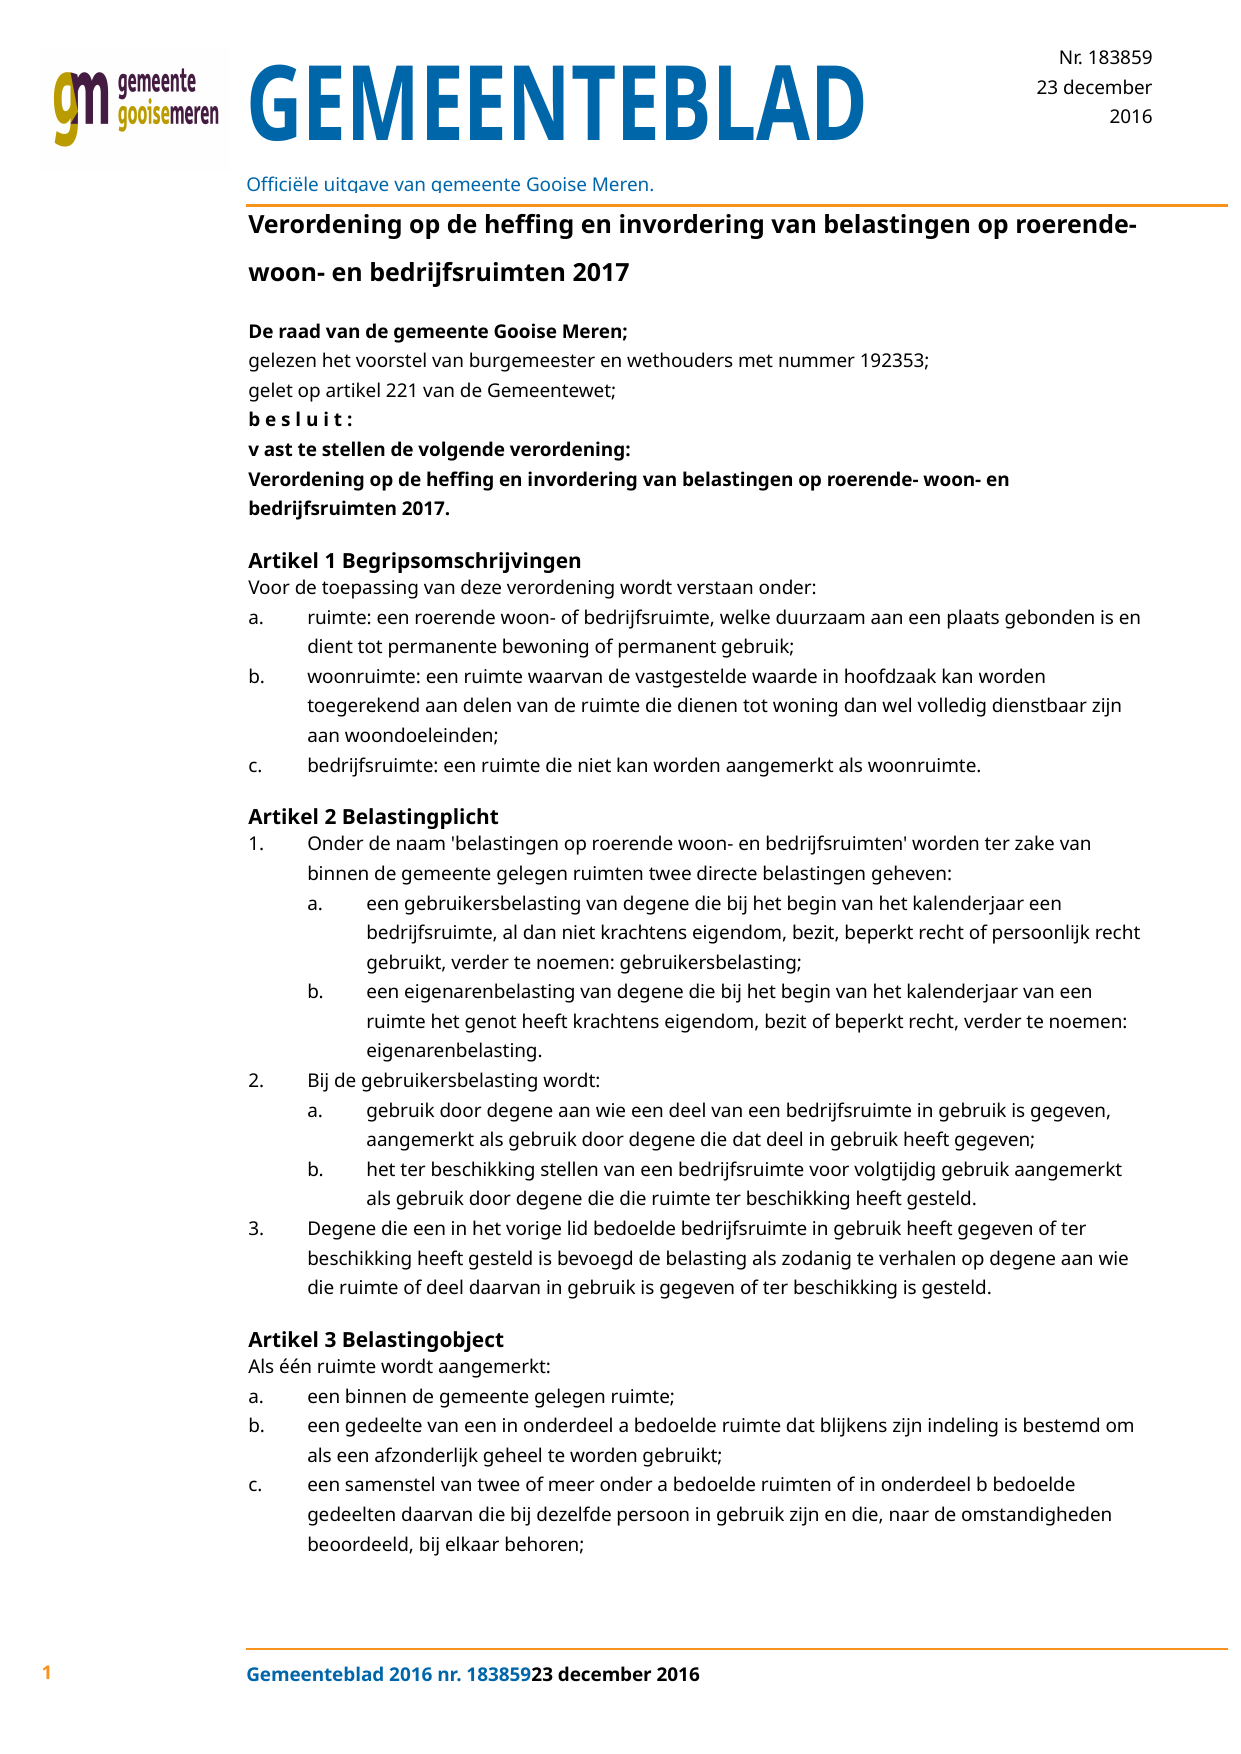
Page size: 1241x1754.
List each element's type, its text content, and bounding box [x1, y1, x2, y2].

text b e s l u i t : [248, 407, 1152, 432]
text Artikel 1 Begripsomschrijvingen [248, 546, 1152, 574]
list een samenstel van twee of meer onder a bedoelde ruimten of in onderdeel b bedoelde gedeelten daarvan die bij dezelfde persoon in gebruik zijn en die, naar de omstandigheden beoordeeld, bij elkaar behoren; [248, 1472, 1152, 1556]
list Bij de gebruikersbelasting wordt: [248, 1067, 1152, 1093]
text Artikel 3 Belastingobject [248, 1325, 1152, 1353]
list gebruik door degene aan wie een deel van een bedrijfsruimte in gebruik is gegeven, aangemerkt als gebruik door degene die dat deel in gebruik heeft gegeven; [307, 1097, 1152, 1152]
list ruimte: een roerende woon- of bedrijfsruimte, welke duurzaam aan een plaats gebonden is en dient tot permanente bewoning of permanent gebruik; [248, 604, 1152, 659]
text v ast te stellen de volgende verordening: [248, 436, 1152, 462]
text Voor de toepassing van deze verordening wordt verstaan onder: [248, 574, 1152, 600]
text Verordening op de heffing en invordering van belastingen op roerende- woon- en bedrijfsruimten 2017 [248, 207, 1152, 288]
list een gedeelte van een in onderdeel a bedoelde ruimte dat blijkens zijn indeling is bestemd om als een afzonderlijk geheel te worden gebruikt; [248, 1412, 1152, 1468]
text Artikel 2 Belastingplicht [248, 802, 1152, 831]
text De raad van de gemeente Gooise Meren; [248, 318, 1152, 344]
text gelet op artikel 221 van de Gemeentewet; [248, 377, 1152, 403]
list het ter beschikking stellen van een bedrijfsruimte voor volgtijdig gebruik aangemerkt als gebruik door degene die die ruimte ter beschikking heeft gesteld. [307, 1156, 1152, 1211]
list een binnen de gemeente gelegen ruimte; [248, 1383, 1152, 1408]
text gelezen het voorstel van burgemeester en wethouders met nummer 192353; [248, 347, 1152, 373]
list een gebruikersbelasting van degene die bij het begin van het kalenderjaar een bedrijfsruimte, al dan niet krachtens eigendom, bezit, beperkt recht of persoonlijk recht gebruikt, verder te noemen: gebruikersbelasting; [307, 890, 1152, 975]
text Als één ruimte wordt aangemerkt: [248, 1353, 1152, 1379]
text Verordening op de heffing en invordering van belastingen op roerende- woon- en bedrijfsruimten 2017. [248, 466, 1152, 521]
picture [41, 47, 231, 172]
list Degene die een in het vorige lid bedoelde bedrijfsruimte in gebruik heeft gegeven of ter beschikking heeft gesteld is bevoegd de belasting als zodanig te verhalen op degene aan wie die ruimte of deel daarvan in gebruik is gegeven of ter beschikking is gesteld. [248, 1215, 1152, 1300]
list woonruimte: een ruimte waarvan de vastgestelde waarde in hoofdzaak kan worden toegerekend aan delen van de ruimte die dienen tot woning dan wel volledig dienstbaar zijn aan woondoeleinden; [248, 663, 1152, 748]
list Onder de naam 'belastingen op roerende woon- en bedrijfsruimten' worden ter zake van binnen de gemeente gelegen ruimten twee directe belastingen geheven: [248, 831, 1152, 886]
list een eigenarenbelasting van degene die bij het begin van het kalenderjaar van een ruimte het genot heeft krachtens eigendom, bezit of beperkt recht, verder te noemen: eigenarenbelasting. [307, 978, 1152, 1063]
list bedrijfsruimte: een ruimte die niet kan worden aangemerkt als woonruimte. [248, 752, 1152, 777]
